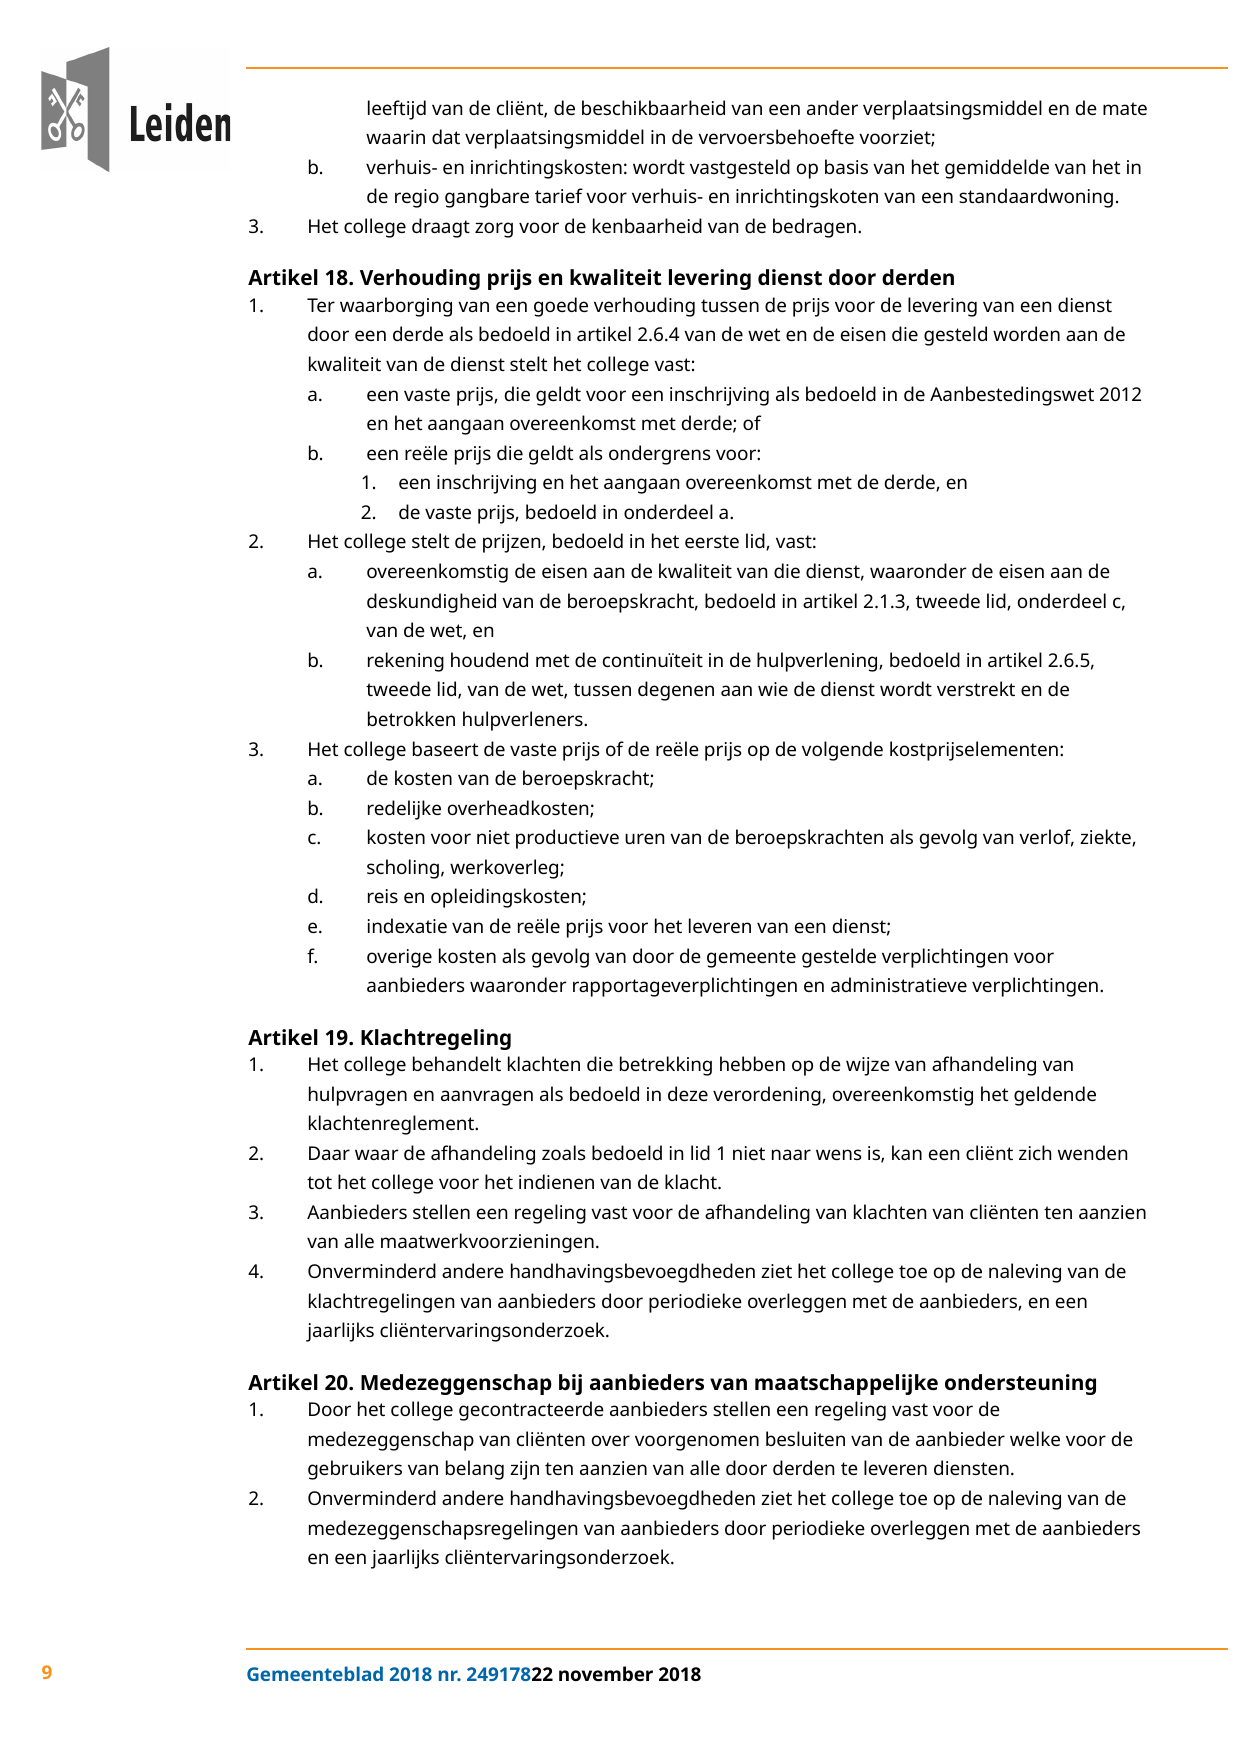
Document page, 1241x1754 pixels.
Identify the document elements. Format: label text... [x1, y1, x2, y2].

list Het college baseert de vaste prijs of de reële prijs op de volgende kostprijselementen: [248, 736, 1152, 761]
list Aanbieders stellen een regeling vast voor de afhandeling van klachten van cliënten ten aanzien van alle maatwerkvoorzieningen. [248, 1199, 1152, 1254]
list overige kosten als gevolg van door de gemeente gestelde verplichtingen voor aanbieders waaronder rapportageverplichtingen en administratieve verplichtingen. [307, 943, 1152, 998]
list kosten voor niet productieve uren van de beroepskrachten als gevolg van verlof, ziekte, scholing, werkoverleg; [307, 824, 1152, 880]
list Het college draagt zorg voor de kenbaarheid van de bedragen. [248, 213, 1152, 239]
list Het college stelt de prijzen, bedoeld in het eerste lid, vast: [248, 529, 1152, 554]
list verhuis- en inrichtingskosten: wordt vastgesteld op basis van het gemiddelde van het in de regio gangbare tarief voor verhuis- en inrichtingskoten van een standaardwoning. [307, 154, 1152, 209]
list Daar waar de afhandeling zoals bedoeld in lid 1 niet naar wens is, kan een cliënt zich wenden tot het college voor het indienen van de klacht. [248, 1140, 1152, 1195]
list Ter waarborging van een goede verhouding tussen de prijs voor de levering van een dienst door een derde als bedoeld in artikel 2.6.4 van de wet en de eisen die gesteld worden aan de kwaliteit van de dienst stelt het college vast: [248, 292, 1152, 377]
text Artikel 18. Verhouding prijs en kwaliteit levering dienst door derden [248, 263, 1152, 292]
list de kosten van de beroepskracht; [307, 765, 1152, 791]
list een reële prijs die geldt als ondergrens voor: [307, 440, 1152, 466]
list reis en opleidingskosten; [307, 884, 1152, 909]
list Door het college gecontracteerde aanbieders stellen een regeling vast voor de medezeggenschap van cliënten over voorgenomen besluiten van de aanbieder welke voor de gebruikers van belang zijn ten aanzien van alle door derden te leveren diensten. [248, 1396, 1152, 1481]
list Het college behandelt klachten die betrekking hebben op de wijze van afhandeling van hulpvragen en aanvragen als bedoeld in deze verordening, overeenkomstig het geldende klachtenreglement. [248, 1051, 1152, 1136]
list indexatie van de reële prijs voor het leveren van een dienst; [307, 913, 1152, 939]
list leeftijd van de cliënt, de beschikbaarheid van een ander verplaatsingsmiddel en de mate waarin dat verplaatsingsmiddel in de vervoersbehoefte voorziet; [307, 95, 1152, 150]
list een inschrijving en het aangaan overeenkomst met de derde, en [361, 469, 1152, 495]
list een vaste prijs, die geldt voor een inschrijving als bedoeld in de Aanbestedingswet 2012 en het aangaan overeenkomst met derde; of [307, 381, 1152, 436]
list rekening houdend met de continuïteit in de hulpverlening, bedoeld in artikel 2.6.5, tweede lid, van de wet, tussen degenen aan wie de dienst wordt verstrekt en de betrokken hulpverleners. [307, 647, 1152, 732]
picture [41, 47, 231, 172]
list Onverminderd andere handhavingsbevoegdheden ziet het college toe op de naleving van de medezeggenschapsregelingen van aanbieders door periodieke overleggen met de aanbieders en een jaarlijks cliëntervaringsonderzoek. [248, 1485, 1152, 1570]
list Onverminderd andere handhavingsbevoegdheden ziet het college toe op de naleving van de klachtregelingen van aanbieders door periodieke overleggen met de aanbieders, en een jaarlijks cliëntervaringsonderzoek. [248, 1258, 1152, 1343]
list overeenkomstig de eisen aan de kwaliteit van die dienst, waaronder de eisen aan de deskundigheid van de beroepskracht, bedoeld in artikel 2.1.3, tweede lid, onderdeel c, van de wet, en [307, 558, 1152, 643]
list de vaste prijs, bedoeld in onderdeel a. [361, 499, 1152, 525]
text Artikel 19. Klachtregeling [248, 1023, 1152, 1051]
text Artikel 20. Medezeggenschap bij aanbieders van maatschappelijke ondersteuning [248, 1368, 1152, 1396]
list redelijke overheadkosten; [307, 795, 1152, 821]
